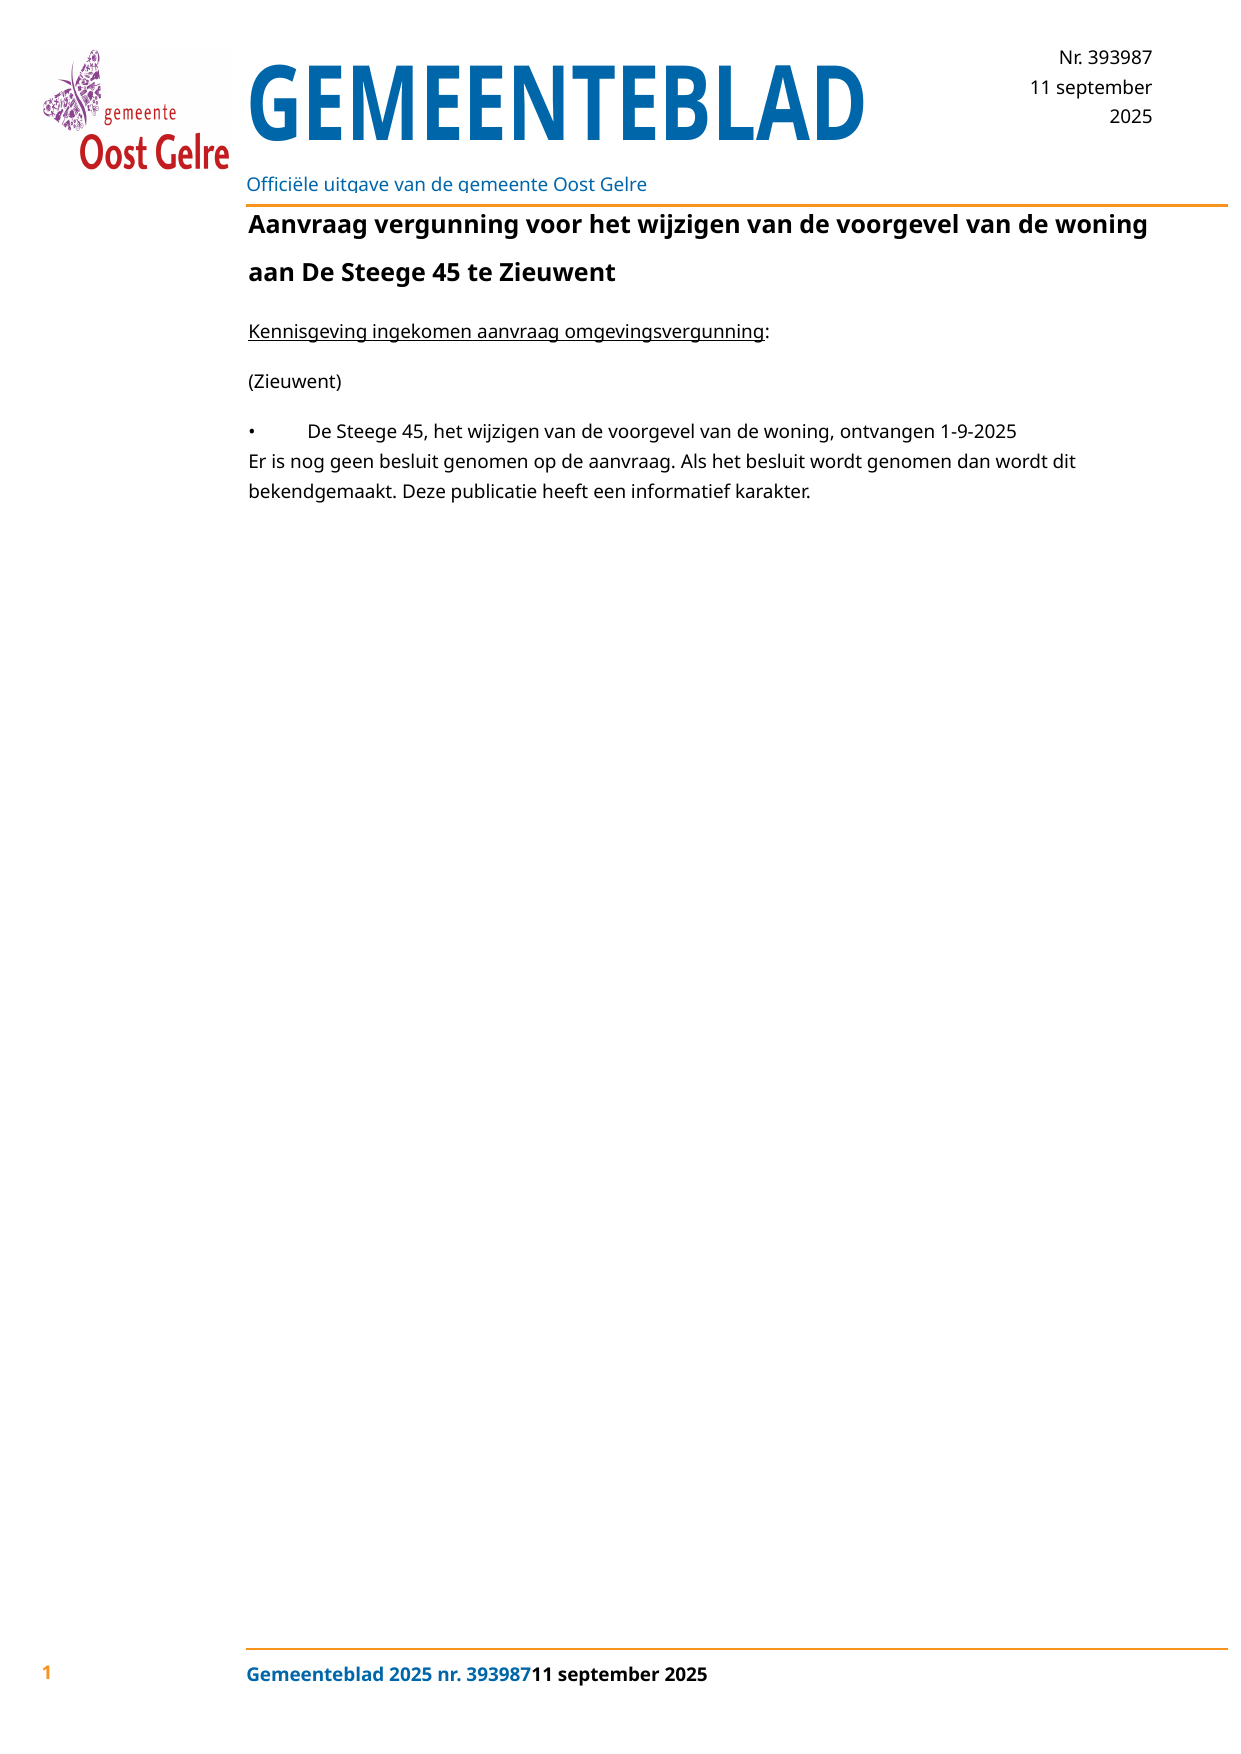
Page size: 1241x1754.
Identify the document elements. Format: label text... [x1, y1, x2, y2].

text Er is nog geen besluit genomen op de aanvraag. Als het besluit wordt genomen dan wordt dit bekendgemaakt. Deze publicatie heeft een informatief karakter. [248, 448, 1152, 504]
text (Zieuwent) [248, 368, 1152, 394]
picture [41, 47, 231, 172]
list De Steege 45, het wijzigen van de voorgevel van de woning, ontvangen 1-9-2025 [248, 419, 1152, 444]
text Kennisgeving ingekomen aanvraag omgevingsvergunning: [248, 318, 1152, 344]
text Aanvraag vergunning voor het wijzigen van de voorgevel van de woning aan De Steege 45 te Zieuwent [248, 207, 1152, 288]
